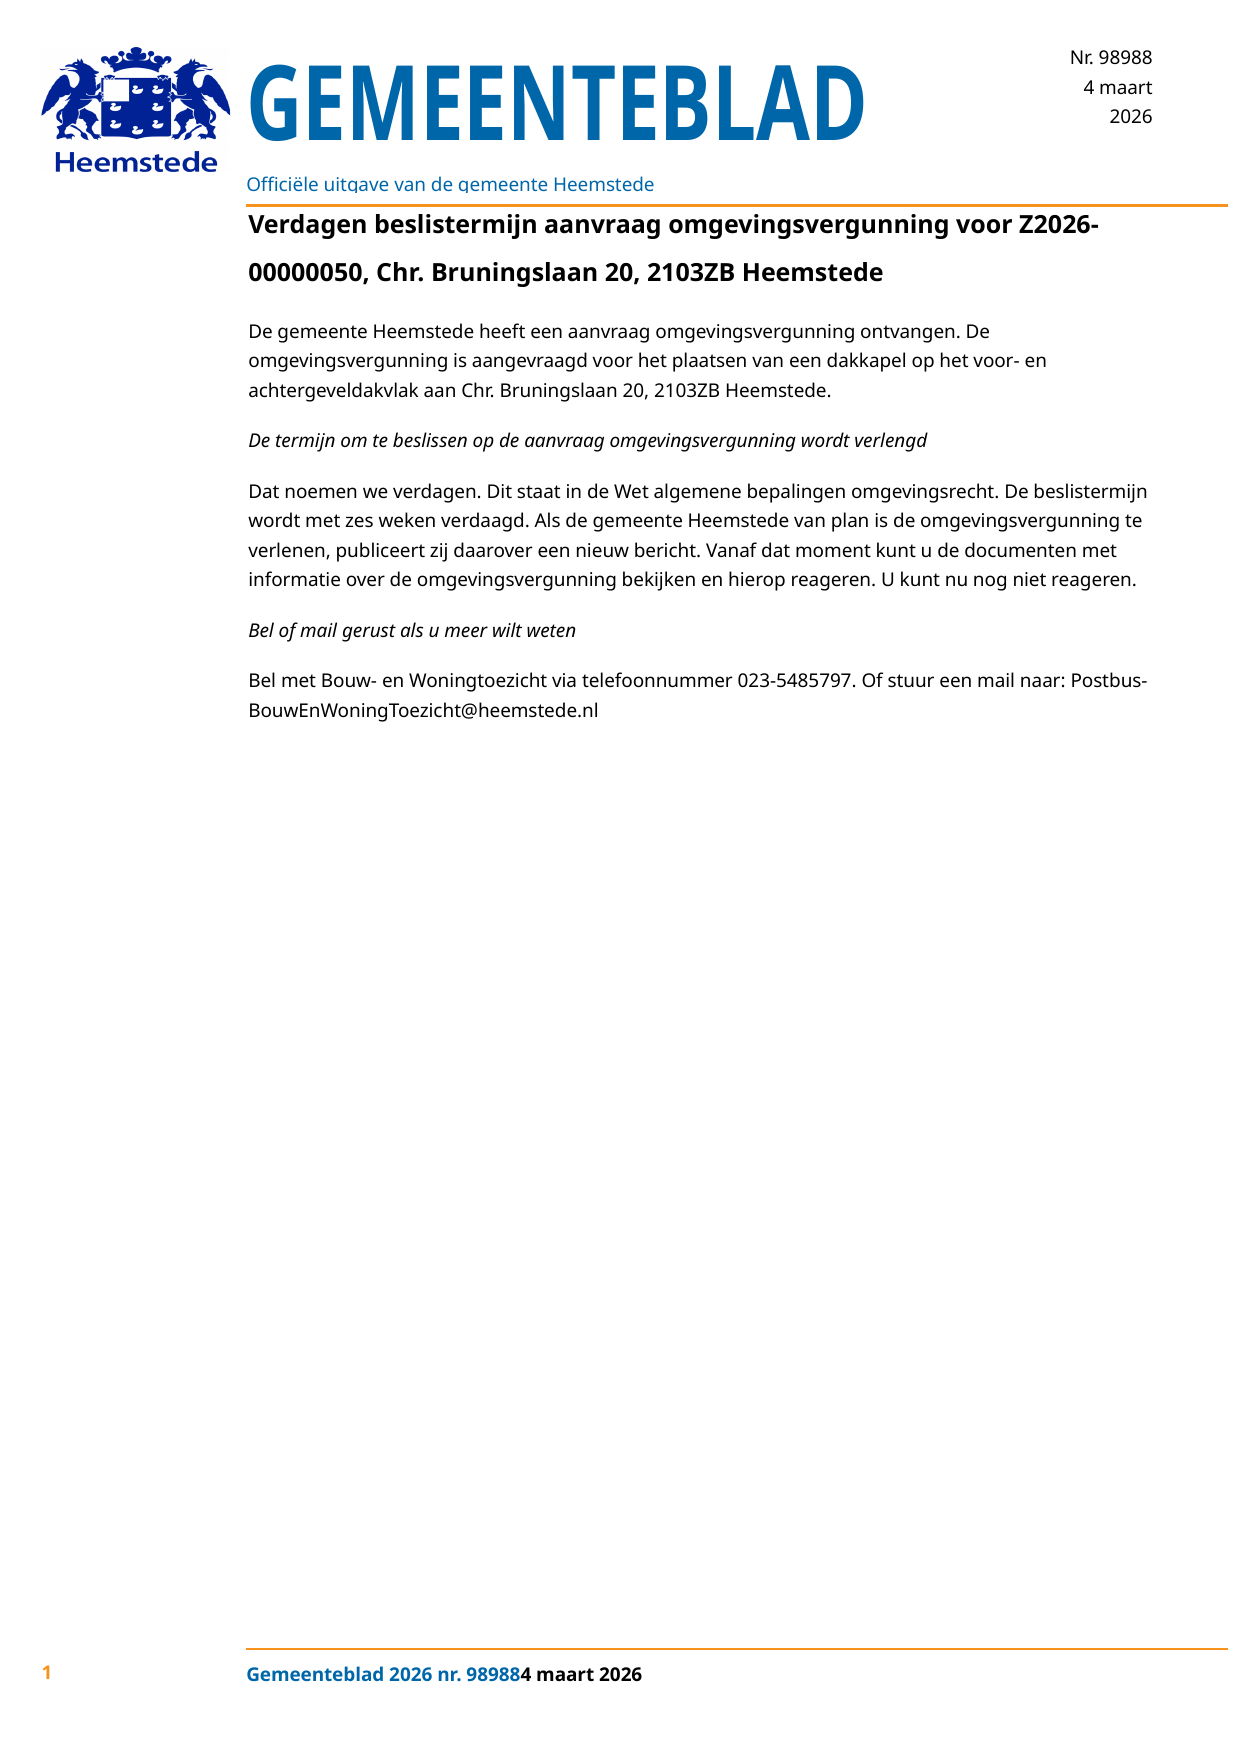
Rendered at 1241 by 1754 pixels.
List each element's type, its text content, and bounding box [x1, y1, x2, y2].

picture [41, 47, 231, 172]
text Verdagen beslistermijn aanvraag omgevingsvergunning voor Z2026-00000050, Chr. Bruningslaan 20, 2103ZB Heemstede [248, 207, 1152, 288]
text De termijn om te beslissen op de aanvraag omgevingsvergunning wordt verlengd [248, 427, 1152, 453]
text Dat noemen we verdagen. Dit staat in de Wet algemene bepalingen omgevingsrecht. De beslistermijn wordt met zes weken verdaagd. Als de gemeente Heemstede van plan is de omgevingsvergunning te verlenen, publiceert zij daarover een nieuw bericht. Vanaf dat moment kunt u de documenten met informatie over de omgevingsvergunning bekijken en hierop reageren. U kunt nu nog niet reageren. [248, 478, 1152, 592]
text Bel of mail gerust als u meer wilt weten [248, 617, 1152, 643]
text Bel met Bouw- en Woningtoezicht via telefoonnummer 023-5485797. Of stuur een mail naar: Postbus-BouwEnWoningToezicht@heemstede.nl [248, 667, 1152, 723]
text De gemeente Heemstede heeft een aanvraag omgevingsvergunning ontvangen. De omgevingsvergunning is aangevraagd voor het plaatsen van een dakkapel op het voor- en achtergeveldakvlak aan Chr. Bruningslaan 20, 2103ZB Heemstede. [248, 318, 1152, 403]
